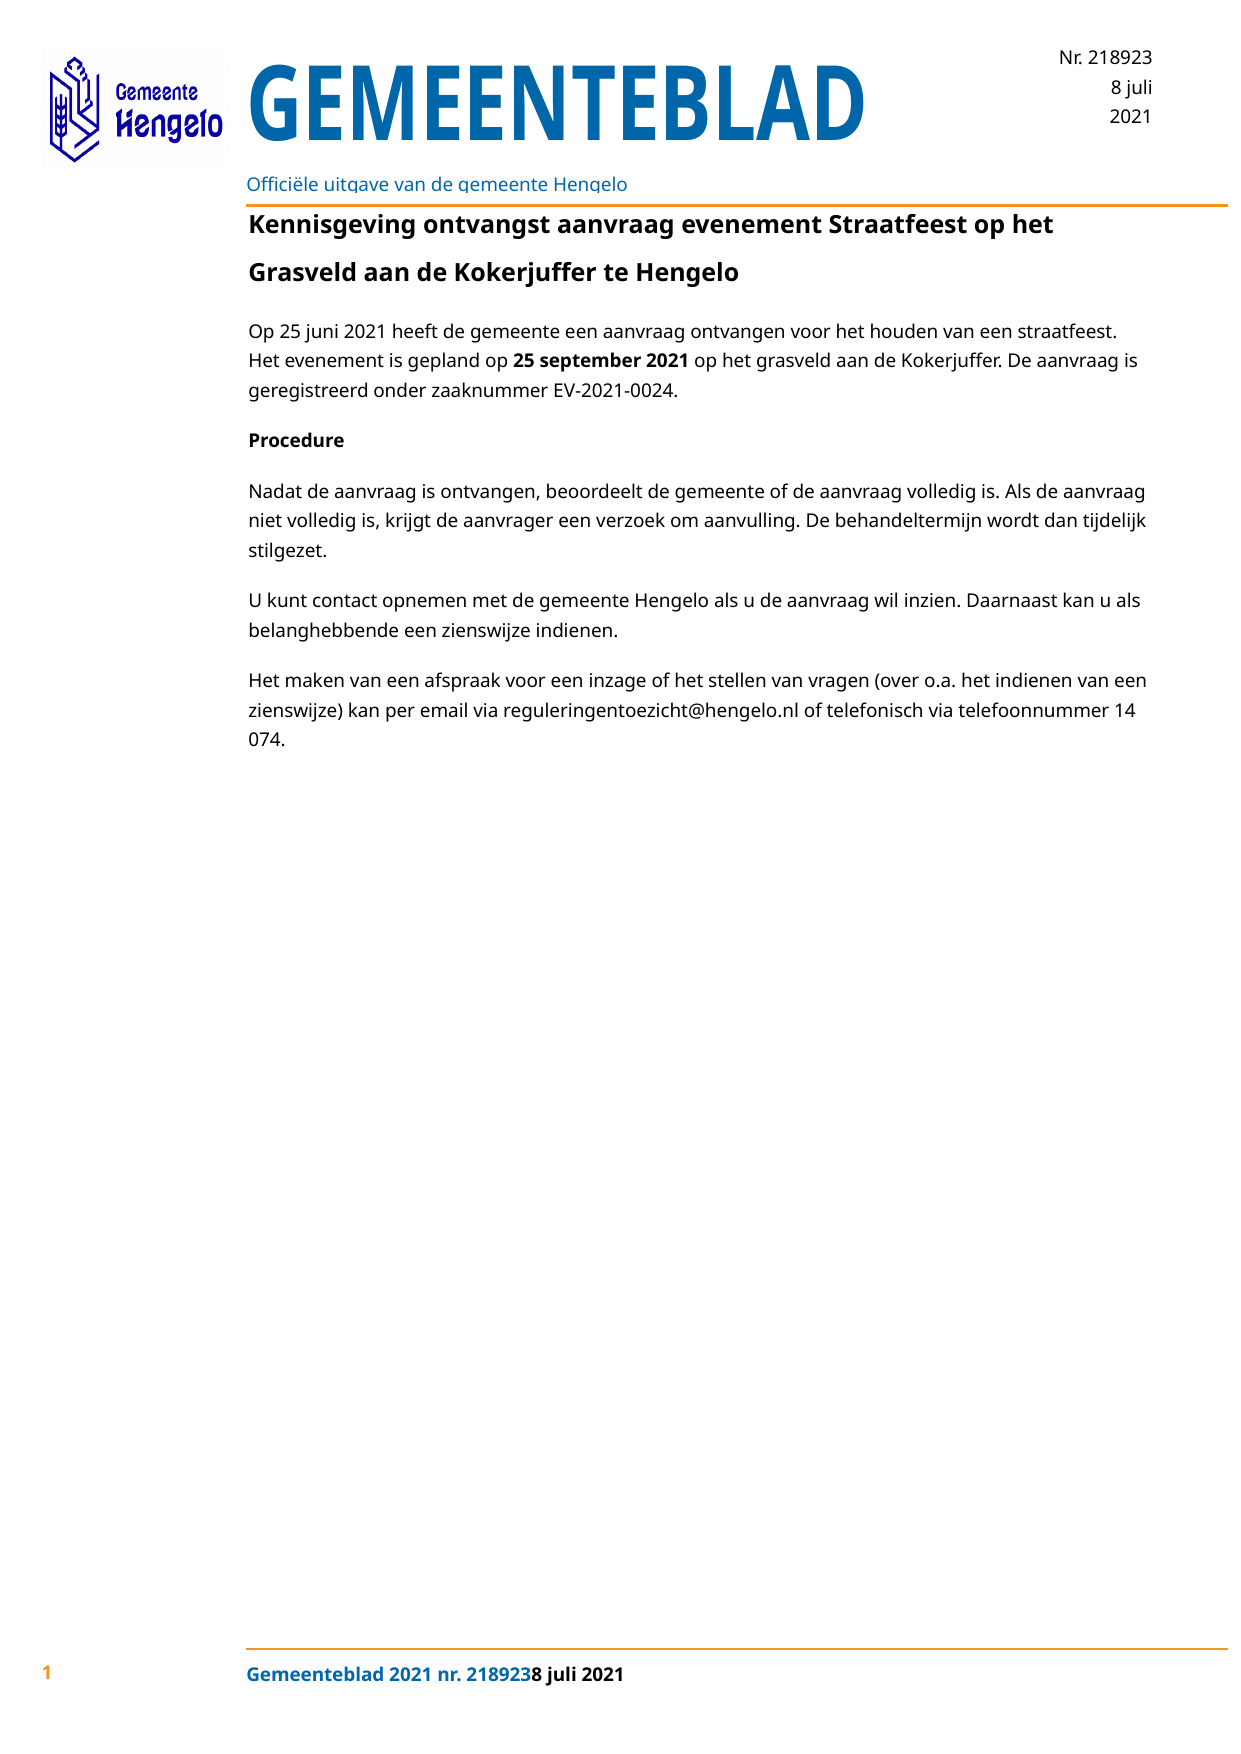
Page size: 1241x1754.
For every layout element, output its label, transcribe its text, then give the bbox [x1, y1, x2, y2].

text Het maken van een afspraak voor een inzage of het stellen van vragen (over o.a. het indienen van een zienswijze) kan per email via reguleringentoezicht@hengelo.nl of telefonisch via telefoonnummer 14 074. [248, 667, 1152, 752]
text Kennisgeving ontvangst aanvraag evenement Straatfeest op het Grasveld aan de Kokerjuffer te Hengelo [248, 207, 1152, 288]
text Procedure [248, 427, 1152, 453]
text U kunt contact opnemen met de gemeente Hengelo als u de aanvraag wil inzien. Daarnaast kan u als belanghebbende een zienswijze indienen. [248, 587, 1152, 643]
text Op 25 juni 2021 heeft de gemeente een aanvraag ontvangen voor het houden van een straatfeest. Het evenement is gepland op 25 september 2021 op het grasveld aan de Kokerjuffer. De aanvraag is geregistreerd onder zaaknummer EV-2021-0024. [248, 318, 1152, 403]
text Nadat de aanvraag is ontvangen, beoordeelt de gemeente of de aanvraag volledig is. Als de aanvraag niet volledig is, krijgt de aanvrager een verzoek om aanvulling. De behandeltermijn wordt dan tijdelijk stilgezet. [248, 478, 1152, 563]
picture [41, 47, 231, 172]
